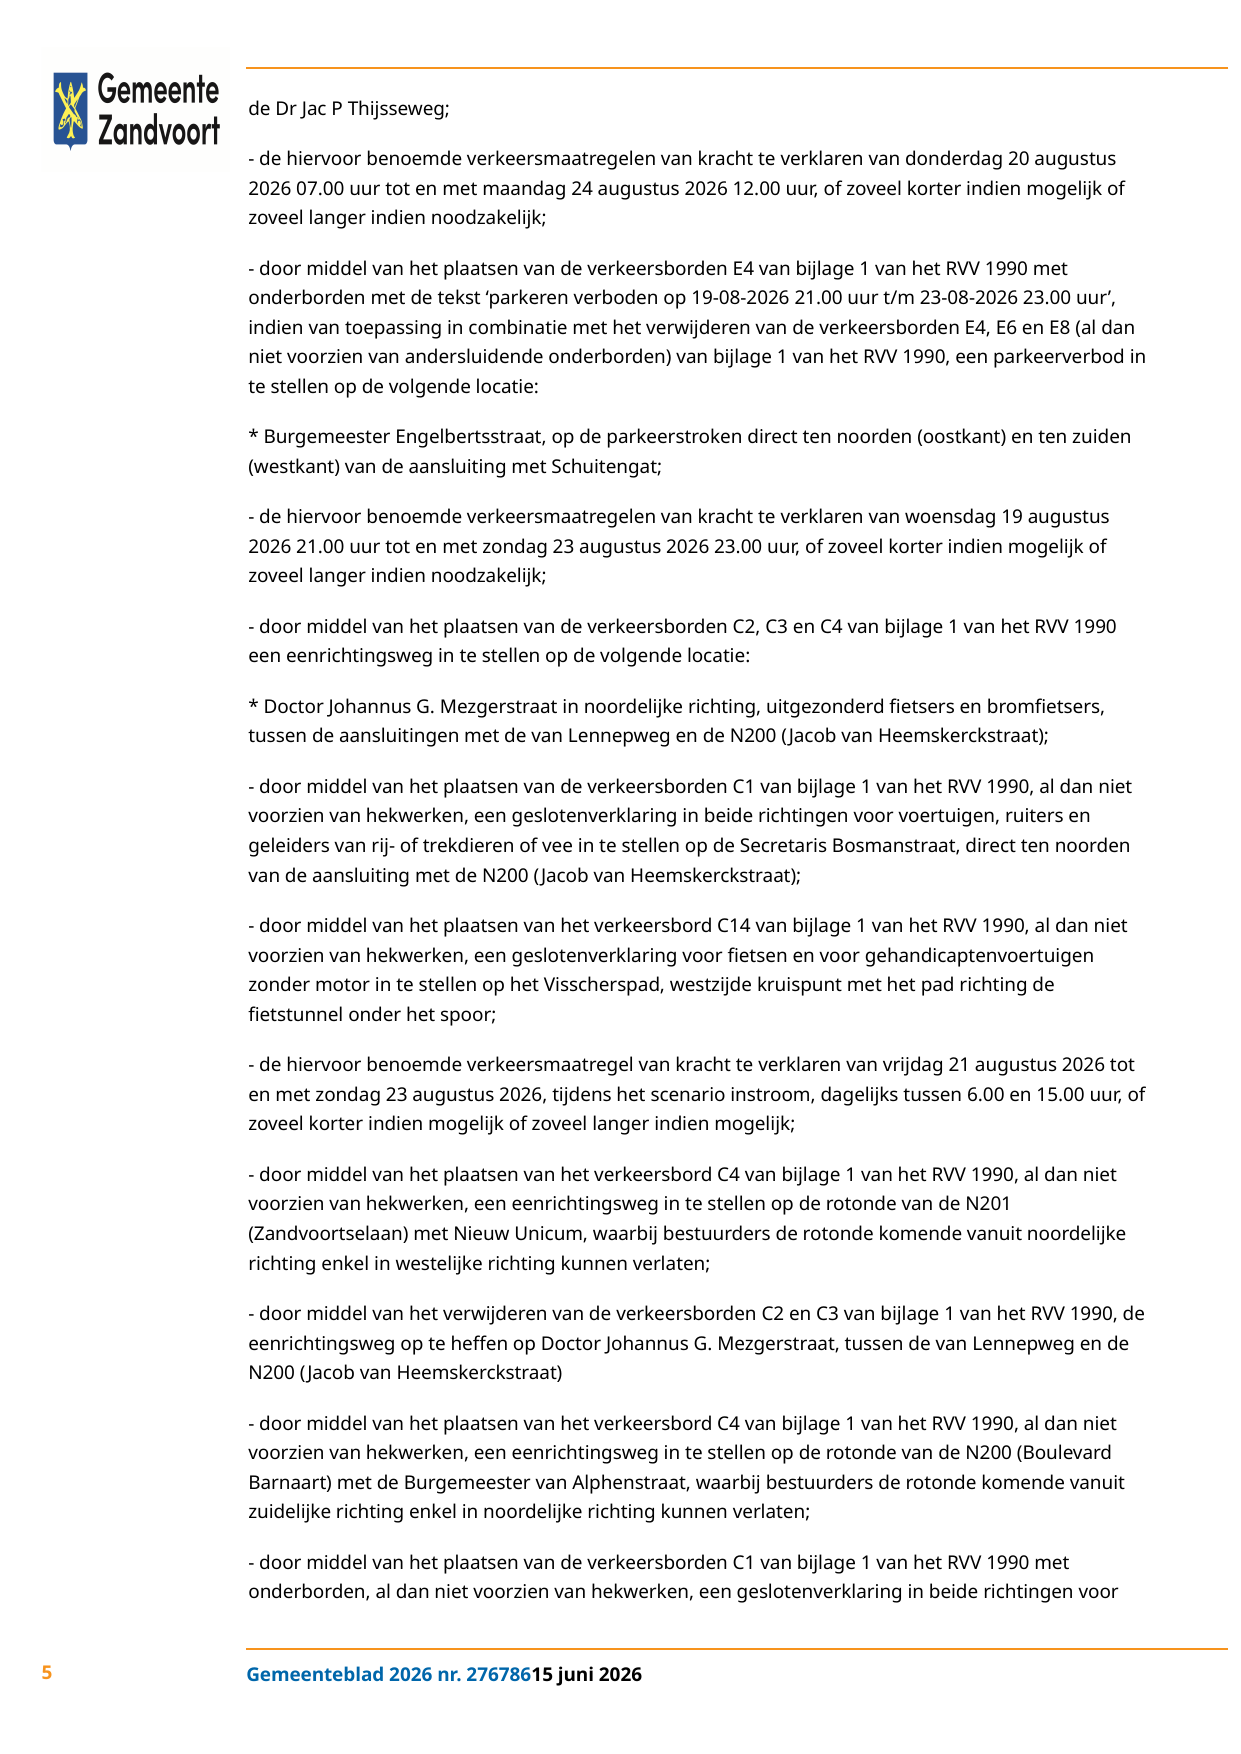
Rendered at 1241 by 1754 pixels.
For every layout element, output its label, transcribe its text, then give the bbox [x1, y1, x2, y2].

text - de hiervoor benoemde verkeersmaatregelen van kracht te verklaren van donderdag 20 augustus 2026 07.00 uur tot en met maandag 24 augustus 2026 12.00 uur, of zoveel korter indien mogelijk of zoveel langer indien noodzakelijk; [248, 145, 1152, 230]
text - door middel van het plaatsen van de verkeersborden C1 van bijlage 1 van het RVV 1990 met onderborden, al dan niet voorzien van hekwerken, een geslotenverklaring in beide richtingen voor [248, 1549, 1152, 1604]
text - de hiervoor benoemde verkeersmaatregelen van kracht te verklaren van woensdag 19 augustus 2026 21.00 uur tot en met zondag 23 augustus 2026 23.00 uur, of zoveel korter indien mogelijk of zoveel langer indien noodzakelijk; [248, 503, 1152, 588]
text - door middel van het verwijderen van de verkeersborden C2 en C3 van bijlage 1 van het RVV 1990, de eenrichtingsweg op te heffen op Doctor Johannus G. Mezgerstraat, tussen de van Lennepweg en de N200 (Jacob van Heemskerckstraat) [248, 1300, 1152, 1385]
text - door middel van het plaatsen van de verkeersborden C1 van bijlage 1 van het RVV 1990, al dan niet voorzien van hekwerken, een geslotenverklaring in beide richtingen voor voertuigen, ruiters en geleiders van rij- of trekdieren of vee in te stellen op de Secretaris Bosmanstraat, direct ten noorden van de aansluiting met de N200 (Jacob van Heemskerckstraat); [248, 773, 1152, 888]
text * Burgemeester Engelbertsstraat, op de parkeerstroken direct ten noorden (oostkant) en ten zuiden (westkant) van de aansluiting met Schuitengat; [248, 423, 1152, 479]
text - door middel van het plaatsen van het verkeersbord C14 van bijlage 1 van het RVV 1990, al dan niet voorzien van hekwerken, een geslotenverklaring voor fietsen en voor gehandicaptenvoertuigen zonder motor in te stellen op het Visscherspad, westzijde kruispunt met het pad richting de fietstunnel onder het spoor; [248, 912, 1152, 1027]
text - de hiervoor benoemde verkeersmaatregel van kracht te verklaren van vrijdag 21 augustus 2026 tot en met zondag 23 augustus 2026, tijdens het scenario instroom, dagelijks tussen 6.00 en 15.00 uur, of zoveel korter indien mogelijk of zoveel langer indien mogelijk; [248, 1051, 1152, 1136]
picture [41, 47, 231, 172]
text * Doctor Johannus G. Mezgerstraat in noordelijke richting, uitgezonderd fietsers en bromfietsers, tussen de aansluitingen met de van Lennepweg en de N200 (Jacob van Heemskerckstraat); [248, 693, 1152, 748]
text - door middel van het plaatsen van het verkeersbord C4 van bijlage 1 van het RVV 1990, al dan niet voorzien van hekwerken, een eenrichtingsweg in te stellen op de rotonde van de N201 (Zandvoortselaan) met Nieuw Unicum, waarbij bestuurders de rotonde komende vanuit noordelijke richting enkel in westelijke richting kunnen verlaten; [248, 1161, 1152, 1276]
text de Dr Jac P Thijsseweg; [248, 95, 1152, 121]
text - door middel van het plaatsen van het verkeersbord C4 van bijlage 1 van het RVV 1990, al dan niet voorzien van hekwerken, een eenrichtingsweg in te stellen op de rotonde van de N200 (Boulevard Barnaart) met de Burgemeester van Alphenstraat, waarbij bestuurders de rotonde komende vanuit zuidelijke richting enkel in noordelijke richting kunnen verlaten; [248, 1410, 1152, 1524]
text - door middel van het plaatsen van de verkeersborden E4 van bijlage 1 van het RVV 1990 met onderborden met de tekst ‘parkeren verboden op 19-08-2026 21.00 uur t/m 23-08-2026 23.00 uur’, indien van toepassing in combinatie met het verwijderen van de verkeersborden E4, E6 en E8 (al dan niet voorzien van andersluidende onderborden) van bijlage 1 van het RVV 1990, een parkeerverbod in te stellen op de volgende locatie: [248, 255, 1152, 399]
text - door middel van het plaatsen van de verkeersborden C2, C3 en C4 van bijlage 1 van het RVV 1990 een eenrichtingsweg in te stellen op de volgende locatie: [248, 613, 1152, 668]
